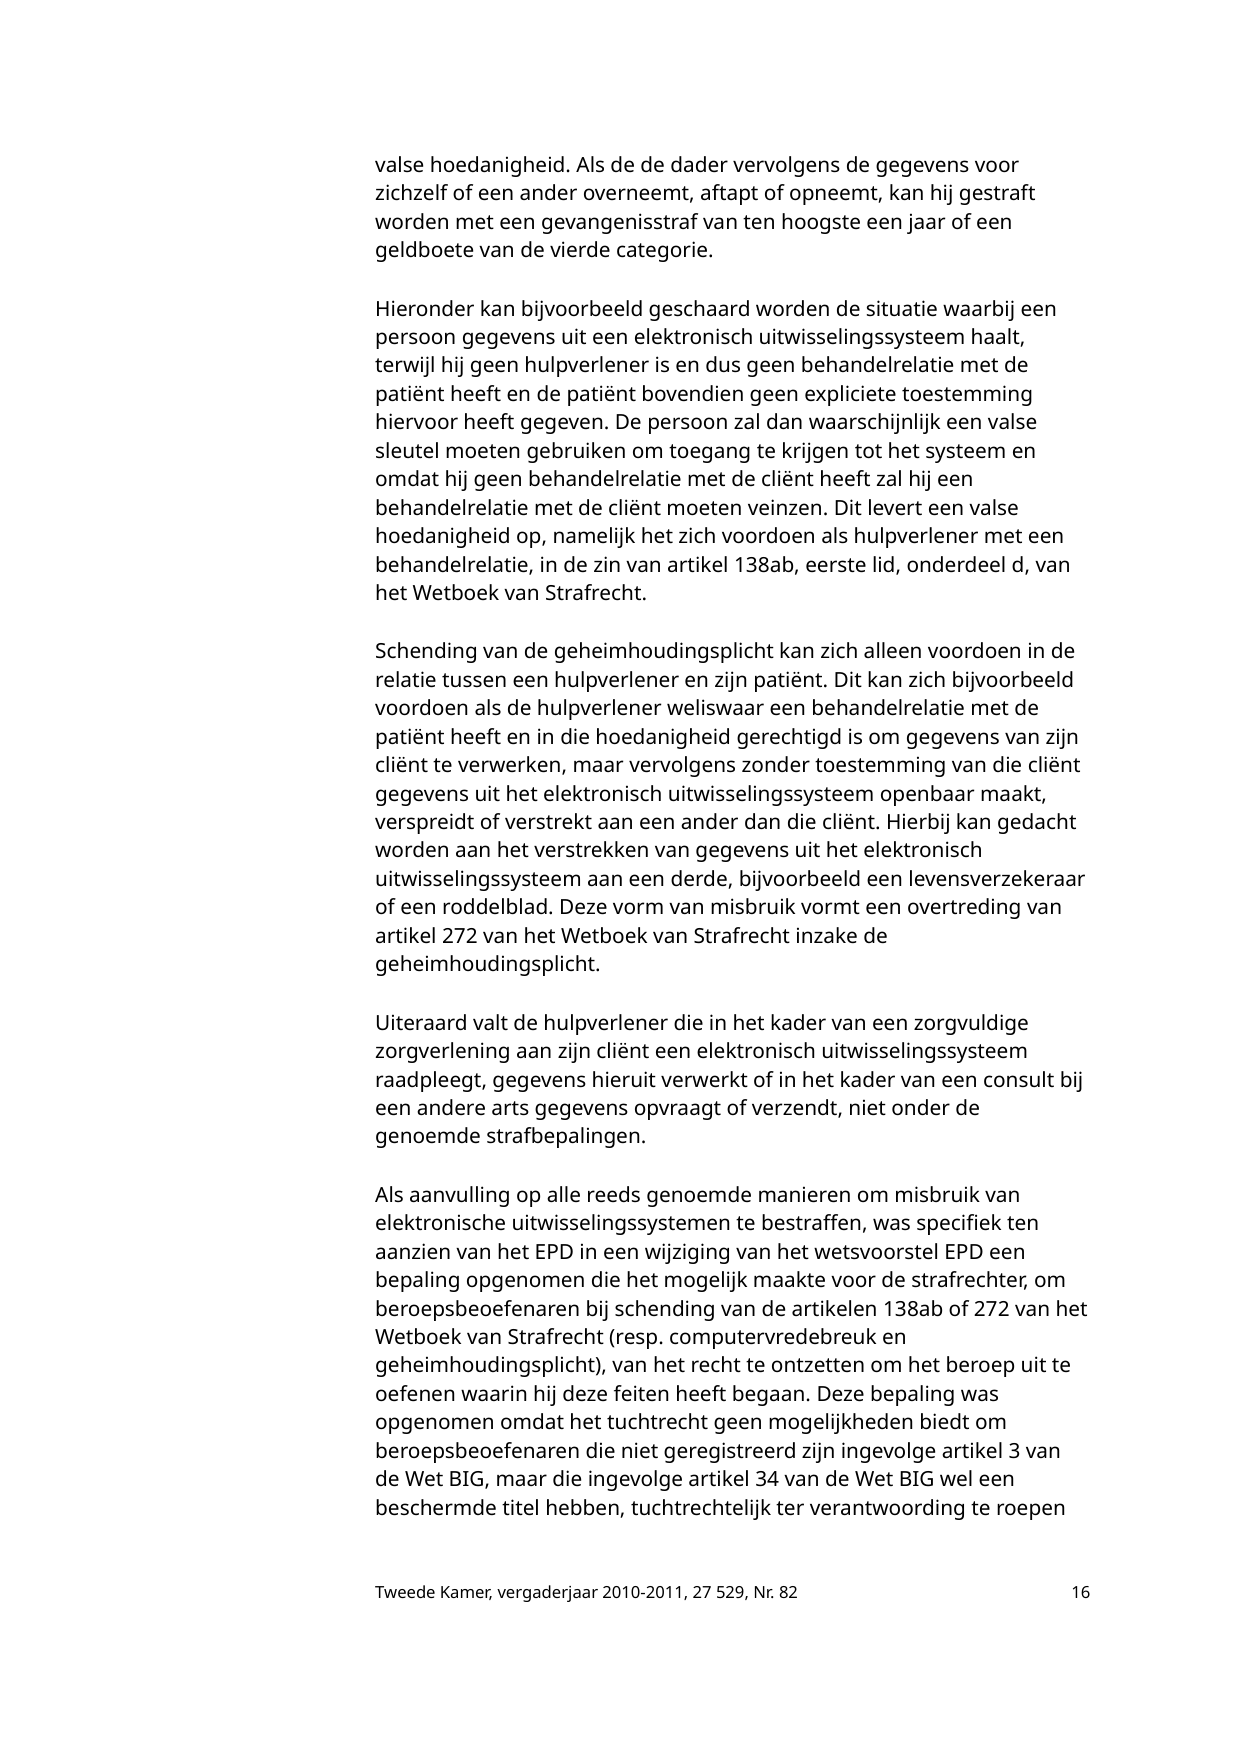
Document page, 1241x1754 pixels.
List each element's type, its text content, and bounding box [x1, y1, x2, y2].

text Schending van de geheimhoudingsplicht kan zich alleen voordoen in de relatie tussen een hulpverlener en zijn patiënt. Dit kan zich bijvoorbeeld voordoen als de hulpverlener weliswaar een behandelrelatie met de patiënt heeft en in die hoedanigheid gerechtigd is om gegevens van zijn cliënt te verwerken, maar vervolgens zonder toestemming van die cliënt gegevens uit het elektronisch uitwisselingssysteem openbaar maakt, verspreidt of verstrekt aan een ander dan die cliënt. Hierbij kan gedacht worden aan het verstrekken van gegevens uit het elektronisch uitwisselingssysteem aan een derde, bijvoorbeeld een levensverzekeraar of een roddelblad. Deze vorm van misbruik vormt een overtreding van artikel 272 van het Wetboek van Strafrecht inzake de geheimhoudingsplicht. [375, 637, 1090, 978]
text valse hoedanigheid. Als de de dader vervolgens de gegevens voor zichzelf of een ander overneemt, aftapt of opneemt, kan hij gestraft worden met een gevangenisstraf van ten hoogste een jaar of een geldboete van de vierde categorie. [375, 150, 1090, 264]
text Uiteraard valt de hulpverlener die in het kader van een zorgvuldige zorgverlening aan zijn cliënt een elektronisch uitwisselingssysteem raadpleegt, gegevens hieruit verwerkt of in het kader van een consult bij een andere arts gegevens opvraagt of verzendt, niet onder de genoemde strafbepalingen. [375, 1008, 1090, 1150]
text Hieronder kan bijvoorbeeld geschaard worden de situatie waarbij een persoon gegevens uit een elektronisch uitwisselingssysteem haalt, terwijl hij geen hulpverlener is en dus geen behandelrelatie met de patiënt heeft en de patiënt bovendien geen expliciete toestemming hiervoor heeft gegeven. De persoon zal dan waarschijnlijk een valse sleutel moeten gebruiken om toegang te krijgen tot het systeem en omdat hij geen behandelrelatie met de cliënt heeft zal hij een behandelrelatie met de cliënt moeten veinzen. Dit levert een valse hoedanigheid op, namelijk het zich voordoen als hulpverlener met een behandelrelatie, in de zin van artikel 138ab, eerste lid, onderdeel d, van het Wetboek van Strafrecht. [375, 294, 1090, 607]
text Als aanvulling op alle reeds genoemde manieren om misbruik van elektronische uitwisselingssystemen te bestraffen, was specifiek ten aanzien van het EPD in een wijziging van het wetsvoorstel EPD een bepaling opgenomen die het mogelijk maakte voor de strafrechter, om beroepsbeoefenaren bij schending van de artikelen 138ab of 272 van het Wetboek van Strafrecht (resp. computervredebreuk en geheimhoudingsplicht), van het recht te ontzetten om het beroep uit te oefenen waarin hij deze feiten heeft begaan. Deze bepaling was opgenomen omdat het tuchtrecht geen mogelijkheden biedt om beroepsbeoefenaren die niet geregistreerd zijn ingevolge artikel 3 van de Wet BIG, maar die ingevolge artikel 34 van de Wet BIG wel een beschermde titel hebben, tuchtrechtelijk ter verantwoording te roepen [375, 1180, 1090, 1521]
